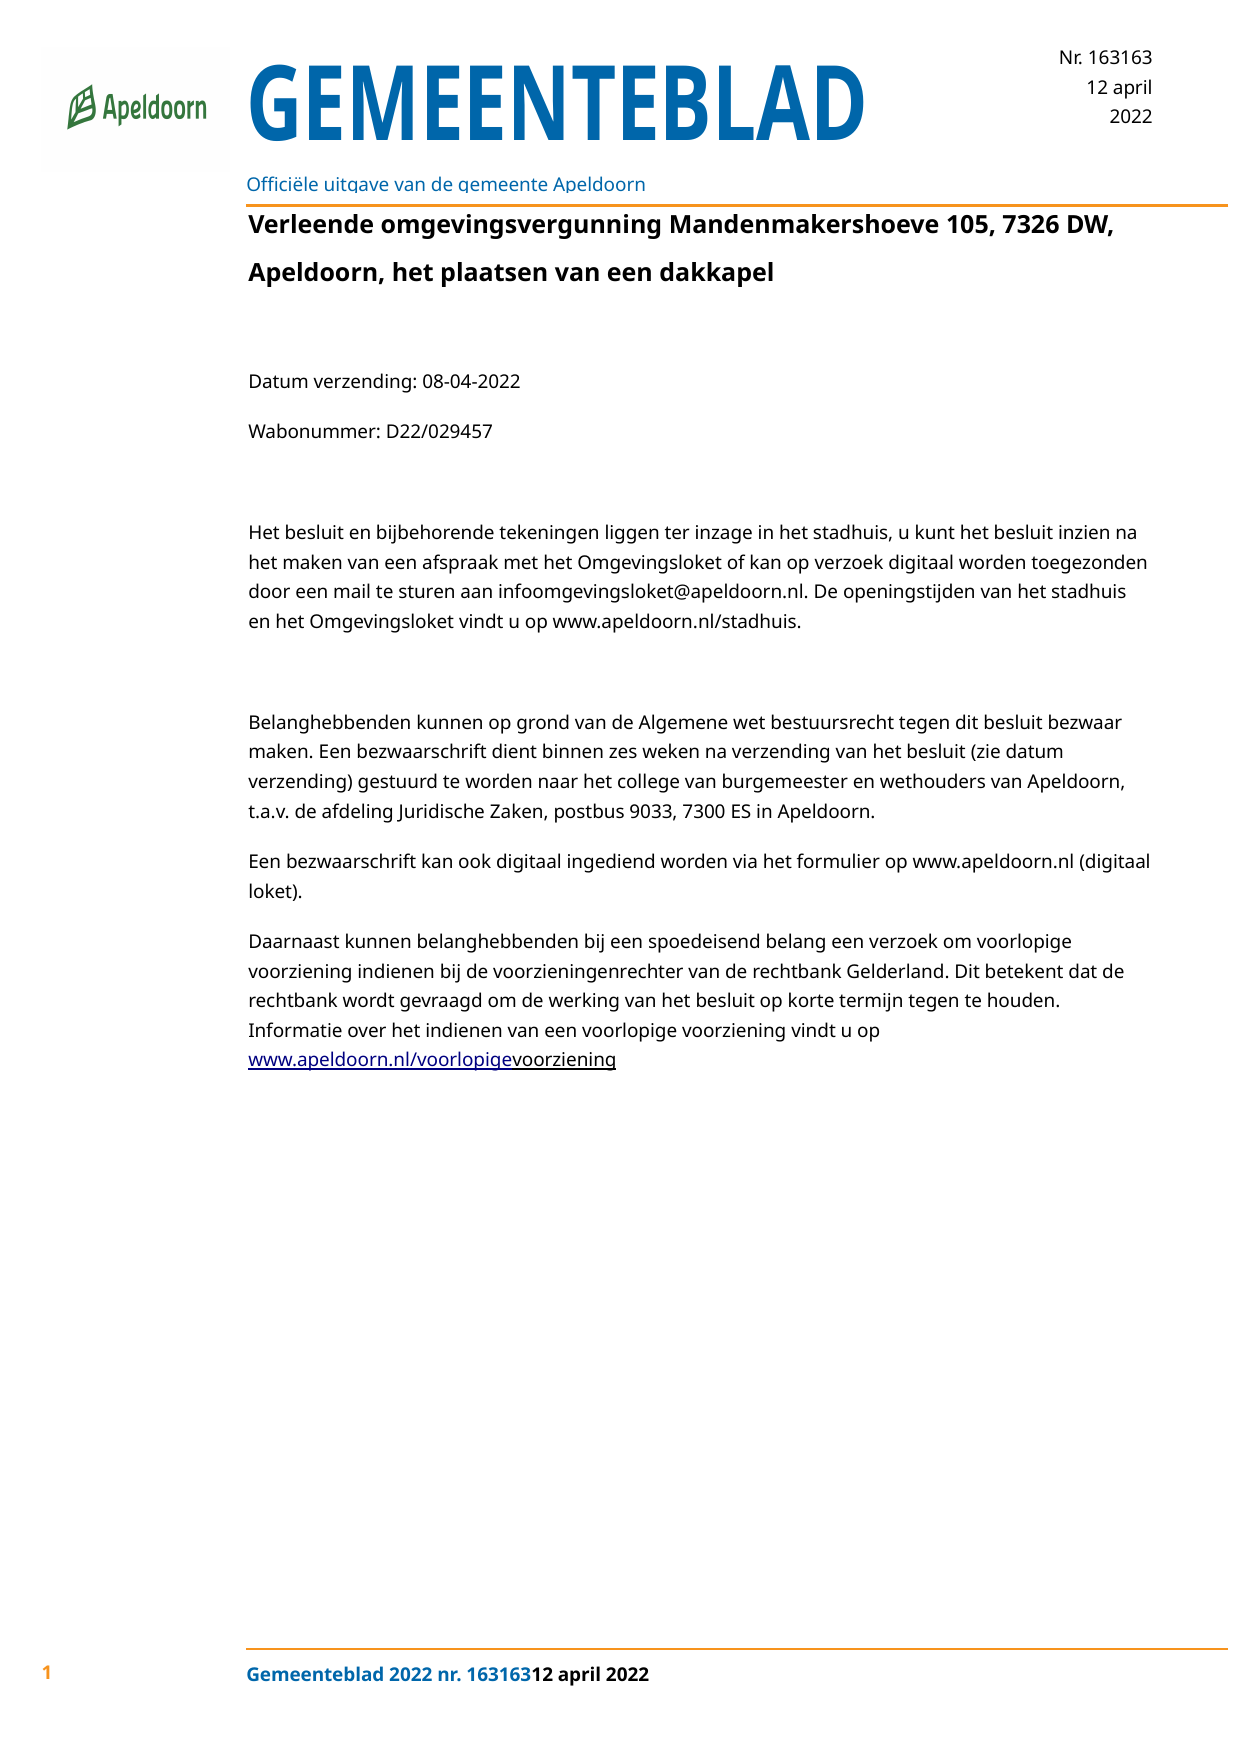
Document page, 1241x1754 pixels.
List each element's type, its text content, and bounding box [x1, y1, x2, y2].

text Datum verzending: 08-04-2022 [248, 368, 1152, 394]
text Daarnaast kunnen belanghebbenden bij een spoedeisend belang een verzoek om voorlopige voorziening indienen bij de voorzieningenrechter van de rechtbank Gelderland. Dit betekent dat de rechtbank wordt gevraagd om de werking van het besluit op korte termijn tegen te houden. Informatie over het indienen van een voorlopige voorziening vindt u op www.apeldoorn.nl/voorlopigevoorziening [248, 928, 1152, 1072]
text Een bezwaarschrift kan ook digitaal ingediend worden via het formulier op www.apeldoorn.nl (digitaal loket). [248, 848, 1152, 904]
text Verleende omgevingsvergunning Mandenmakershoeve 105, 7326 DW, Apeldoorn, het plaatsen van een dakkapel [248, 207, 1152, 288]
picture [41, 47, 231, 172]
text Het besluit en bijbehorende tekeningen liggen ter inzage in het stadhuis, u kunt het besluit inzien na het maken van een afspraak met het Omgevingsloket of kan op verzoek digitaal worden toegezonden door een mail te sturen aan infoomgevingsloket@apeldoorn.nl. De openingstijden van het stadhuis en het Omgevingsloket vindt u op www.apeldoorn.nl/stadhuis. [248, 519, 1152, 634]
text Wabonummer: D22/029457 [248, 419, 1152, 444]
text Belanghebbenden kunnen op grond van de Algemene wet bestuursrecht tegen dit besluit bezwaar maken. Een bezwaarschrift dient binnen zes weken na verzending van het besluit (zie datum verzending) gestuurd te worden naar het college van burgemeester en wethouders van Apeldoorn, t.a.v. de afdeling Juridische Zaken, postbus 9033, 7300 ES in Apeldoorn. [248, 709, 1152, 824]
